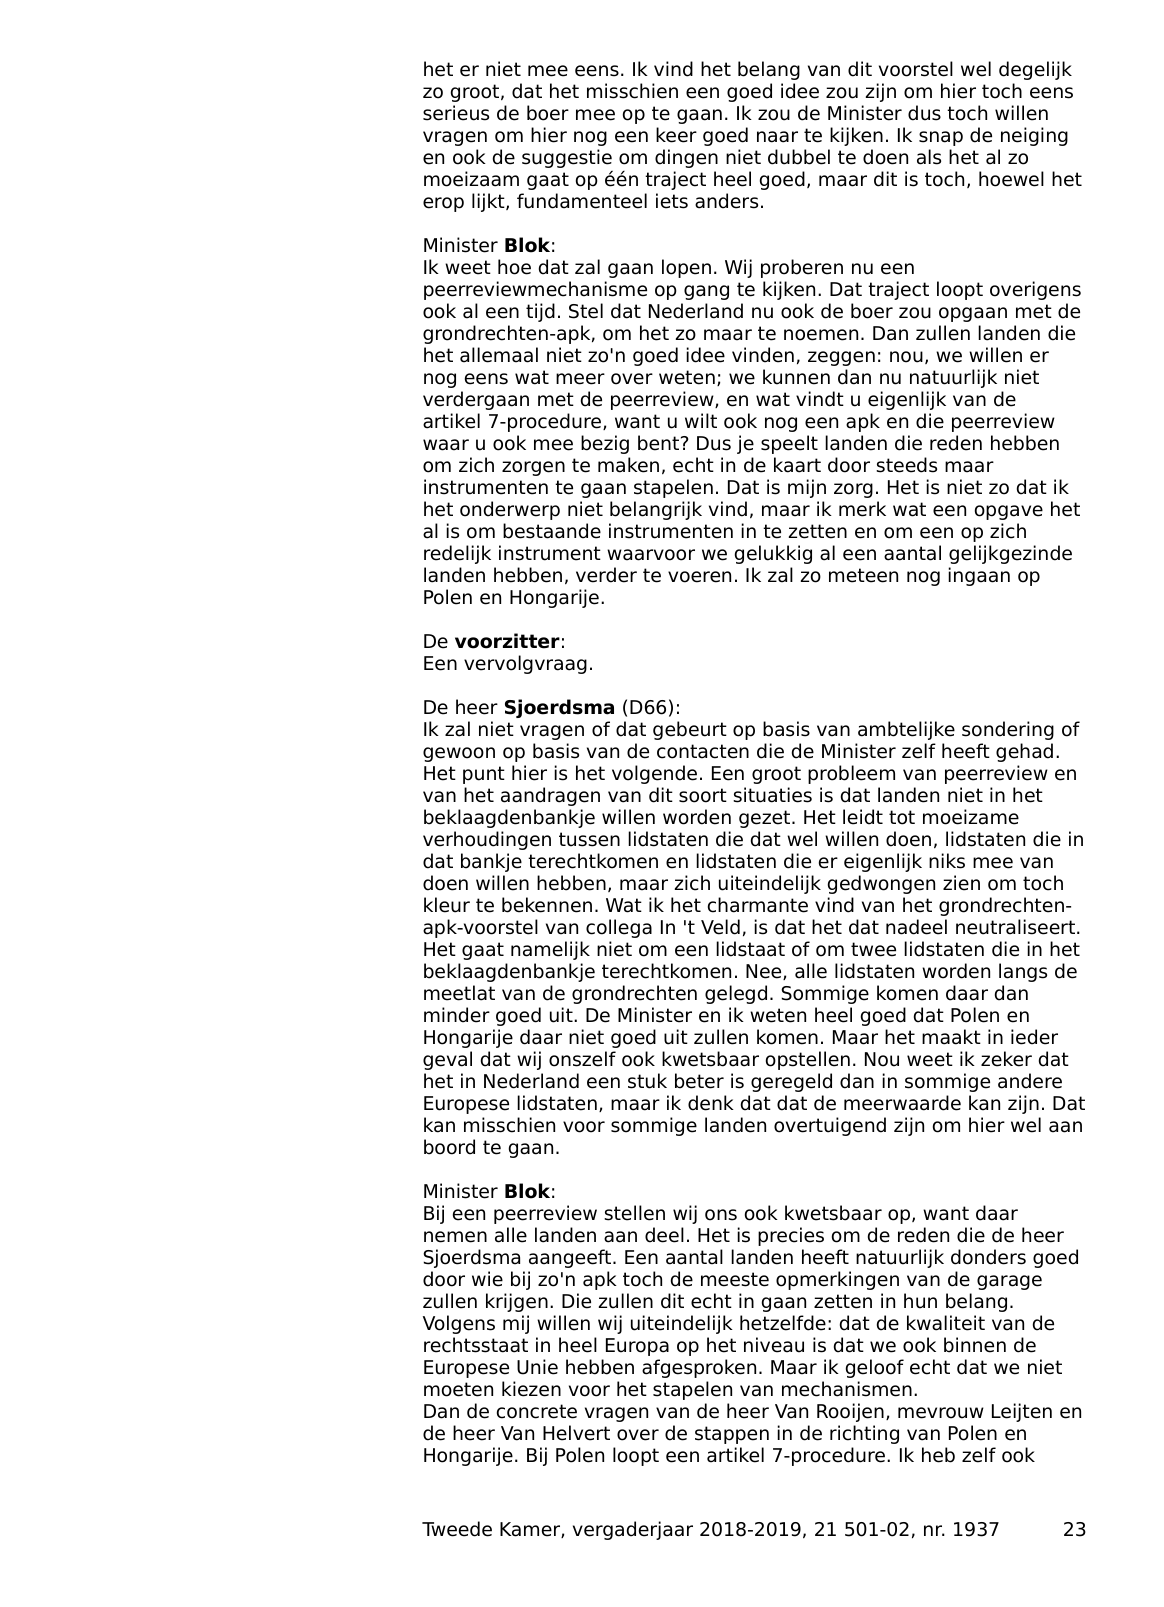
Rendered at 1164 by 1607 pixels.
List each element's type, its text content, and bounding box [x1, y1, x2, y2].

text De heer Sjoerdsma (D66): [422, 697, 1087, 719]
text Dan de concrete vragen van de heer Van Rooijen, mevrouw Leijten en de heer Van Helvert over de stappen in de richting van Polen en Hongarije. Bij Polen loopt een artikel 7-procedure. Ik heb zelf ook [422, 1401, 1087, 1467]
text het er niet mee eens. Ik vind het belang van dit voorstel wel degelijk zo groot, dat het misschien een goed idee zou zijn om hier toch eens serieus de boer mee op te gaan. Ik zou de Minister dus toch willen vragen om hier nog een keer goed naar te kijken. Ik snap de neiging en ook de suggestie om dingen niet dubbel te doen als het al zo moeizaam gaat op één traject heel goed, maar dit is toch, hoewel het erop lijkt, fundamenteel iets anders. [422, 59, 1087, 213]
text Ik weet hoe dat zal gaan lopen. Wij proberen nu een peerreviewmechanisme op gang te kijken. Dat traject loopt overigens ook al een tijd. Stel dat Nederland nu ook de boer zou opgaan met de grondrechten-apk, om het zo maar te noemen. Dan zullen landen die het allemaal niet zo'n goed idee vinden, zeggen: nou, we willen er nog eens wat meer over weten; we kunnen dan nu natuurlijk niet verdergaan met de peerreview, en wat vindt u eigenlijk van de artikel 7-procedure, want u wilt ook nog een apk en die peerreview waar u ook mee bezig bent? Dus je speelt landen die reden hebben om zich zorgen te maken, echt in de kaart door steeds maar instrumenten te gaan stapelen. Dat is mijn zorg. Het is niet zo dat ik het onderwerp niet belangrijk vind, maar ik merk wat een opgave het al is om bestaande instrumenten in te zetten en om een op zich redelijk instrument waarvoor we gelukkig al een aantal gelijkgezinde landen hebben, verder te voeren. Ik zal zo meteen nog ingaan op Polen en Hongarije. [422, 257, 1087, 609]
text De voorzitter: [422, 631, 1087, 653]
text Minister Blok: [422, 235, 1087, 257]
text Minister Blok: [422, 1181, 1087, 1203]
text Ik zal niet vragen of dat gebeurt op basis van ambtelijke sondering of gewoon op basis van de contacten die de Minister zelf heeft gehad. Het punt hier is het volgende. Een groot probleem van peerreview en van het aandragen van dit soort situaties is dat landen niet in het beklaagdenbankje willen worden gezet. Het leidt tot moeizame verhoudingen tussen lidstaten die dat wel willen doen, lidstaten die in dat bankje terechtkomen en lidstaten die er eigenlijk niks mee van doen willen hebben, maar zich uiteindelijk gedwongen zien om toch kleur te bekennen. Wat ik het charmante vind van het grondrechten-apk-voorstel van collega In 't Veld, is dat het dat nadeel neutraliseert. Het gaat namelijk niet om een lidstaat of om twee lidstaten die in het beklaagdenbankje terechtkomen. Nee, alle lidstaten worden langs de meetlat van de grondrechten gelegd. Sommige komen daar dan minder goed uit. De Minister en ik weten heel goed dat Polen en Hongarije daar niet goed uit zullen komen. Maar het maakt in ieder geval dat wij onszelf ook kwetsbaar opstellen. Nou weet ik zeker dat het in Nederland een stuk beter is geregeld dan in sommige andere Europese lidstaten, maar ik denk dat dat de meerwaarde kan zijn. Dat kan misschien voor sommige landen overtuigend zijn om hier wel aan boord te gaan. [422, 719, 1087, 1159]
text Een vervolgvraag. [422, 653, 1087, 675]
text Bij een peerreview stellen wij ons ook kwetsbaar op, want daar nemen alle landen aan deel. Het is precies om de reden die de heer Sjoerdsma aangeeft. Een aantal landen heeft natuurlijk donders goed door wie bij zo'n apk toch de meeste opmerkingen van de garage zullen krijgen. Die zullen dit echt in gaan zetten in hun belang. Volgens mij willen wij uiteindelijk hetzelfde: dat de kwaliteit van de rechtsstaat in heel Europa op het niveau is dat we ook binnen de Europese Unie hebben afgesproken. Maar ik geloof echt dat we niet moeten kiezen voor het stapelen van mechanismen. [422, 1203, 1087, 1401]
